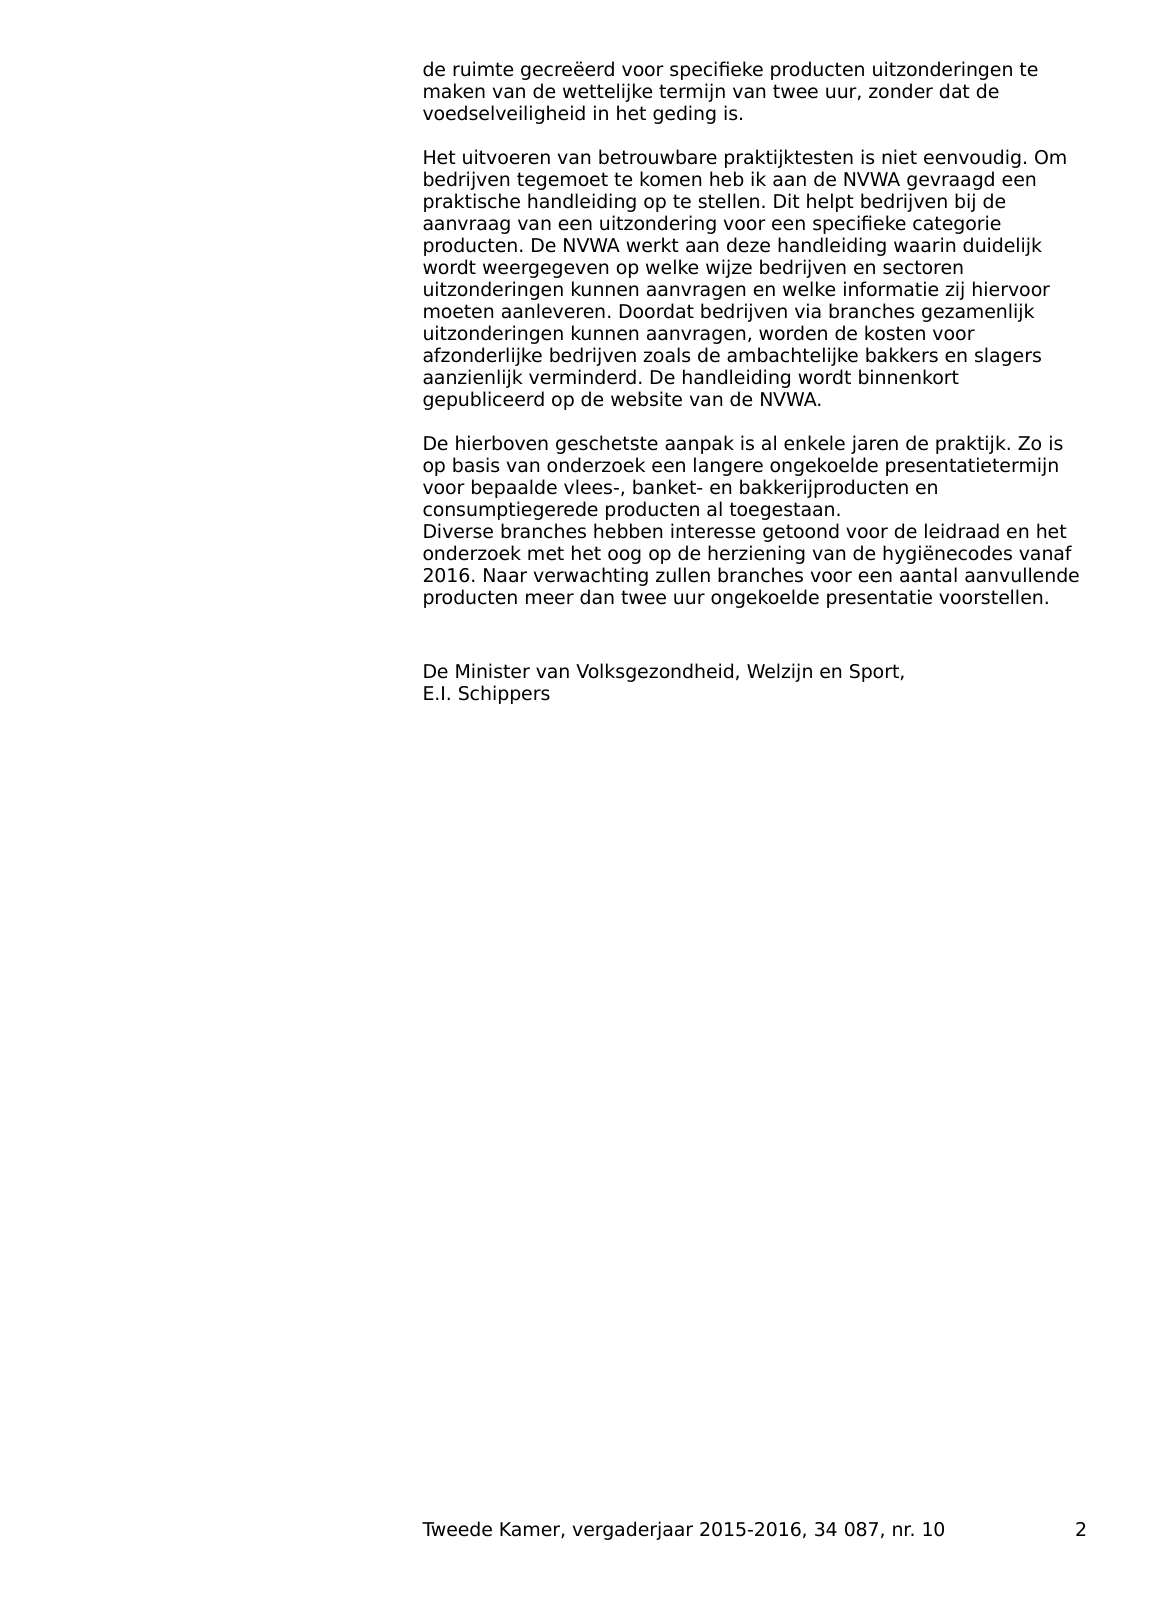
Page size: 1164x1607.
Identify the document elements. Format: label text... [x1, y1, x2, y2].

text De hierboven geschetste aanpak is al enkele jaren de praktijk. Zo is op basis van onderzoek een langere ongekoelde presentatietermijn voor bepaalde vlees-, banket- en bakkerijproducten en consumptiegerede producten al toegestaan. [422, 433, 1087, 521]
text Het uitvoeren van betrouwbare praktijktesten is niet eenvoudig. Om bedrijven tegemoet te komen heb ik aan de NVWA gevraagd een praktische handleiding op te stellen. Dit helpt bedrijven bij de aanvraag van een uitzondering voor een specifieke categorie producten. De NVWA werkt aan deze handleiding waarin duidelijk wordt weergegeven op welke wijze bedrijven en sectoren uitzonderingen kunnen aanvragen en welke informatie zij hiervoor moeten aanleveren. Doordat bedrijven via branches gezamenlijk uitzonderingen kunnen aanvragen, worden de kosten voor afzonderlijke bedrijven zoals de ambachtelijke bakkers en slagers aanzienlijk verminderd. De handleiding wordt binnenkort gepubliceerd op de website van de NVWA. [422, 147, 1087, 411]
text Diverse branches hebben interesse getoond voor de leidraad en het onderzoek met het oog op de herziening van de hygiënecodes vanaf 2016. Naar verwachting zullen branches voor een aantal aanvullende producten meer dan twee uur ongekoelde presentatie voorstellen. [422, 521, 1087, 609]
text De Minister van Volksgezondheid, Welzijn en Sport, E.I. Schippers [422, 661, 1087, 705]
text de ruimte gecreëerd voor specifieke producten uitzonderingen te maken van de wettelijke termijn van twee uur, zonder dat de voedselveiligheid in het geding is. [422, 59, 1087, 125]
